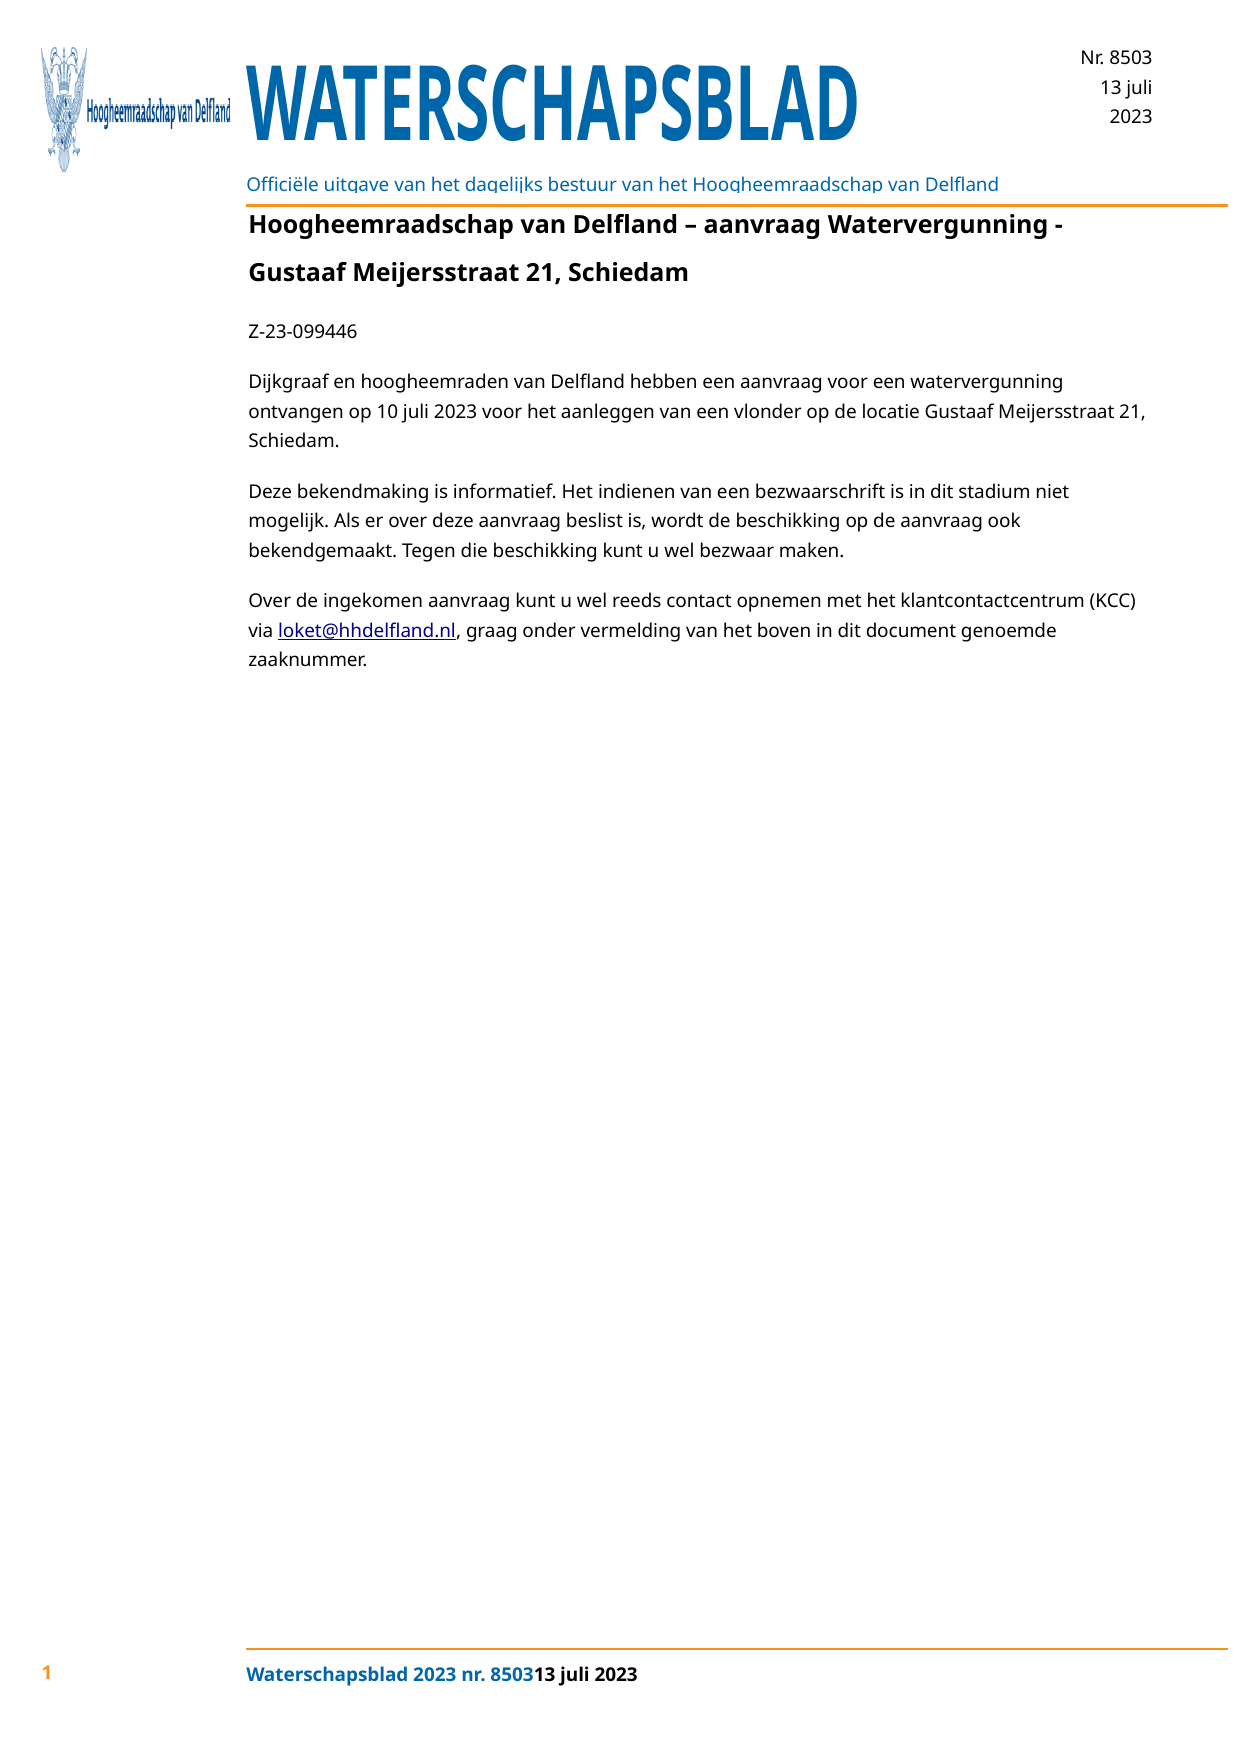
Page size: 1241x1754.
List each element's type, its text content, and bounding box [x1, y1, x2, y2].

text Dijkgraaf en hoogheemraden van Delfland hebben een aanvraag voor een watervergunning ontvangen op 10 juli 2023 voor het aanleggen van een vlonder op de locatie Gustaaf Meijersstraat 21, Schiedam. [248, 368, 1152, 453]
text Z-23-099446 [248, 318, 1152, 344]
text Hoogheemraadschap van Delfland – aanvraag Watervergunning - Gustaaf Meijersstraat 21, Schiedam [248, 207, 1152, 288]
picture [41, 47, 231, 172]
text Deze bekendmaking is informatief. Het indienen van een bezwaarschrift is in dit stadium niet mogelijk. Als er over deze aanvraag beslist is, wordt de beschikking op de aanvraag ook bekendgemaakt. Tegen die beschikking kunt u wel bezwaar maken. [248, 478, 1152, 563]
text Over de ingekomen aanvraag kunt u wel reeds contact opnemen met het klantcontactcentrum (KCC) via loket@hhdelfland.nl, graag onder vermelding van het boven in dit document genoemde zaaknummer. [248, 587, 1152, 672]
